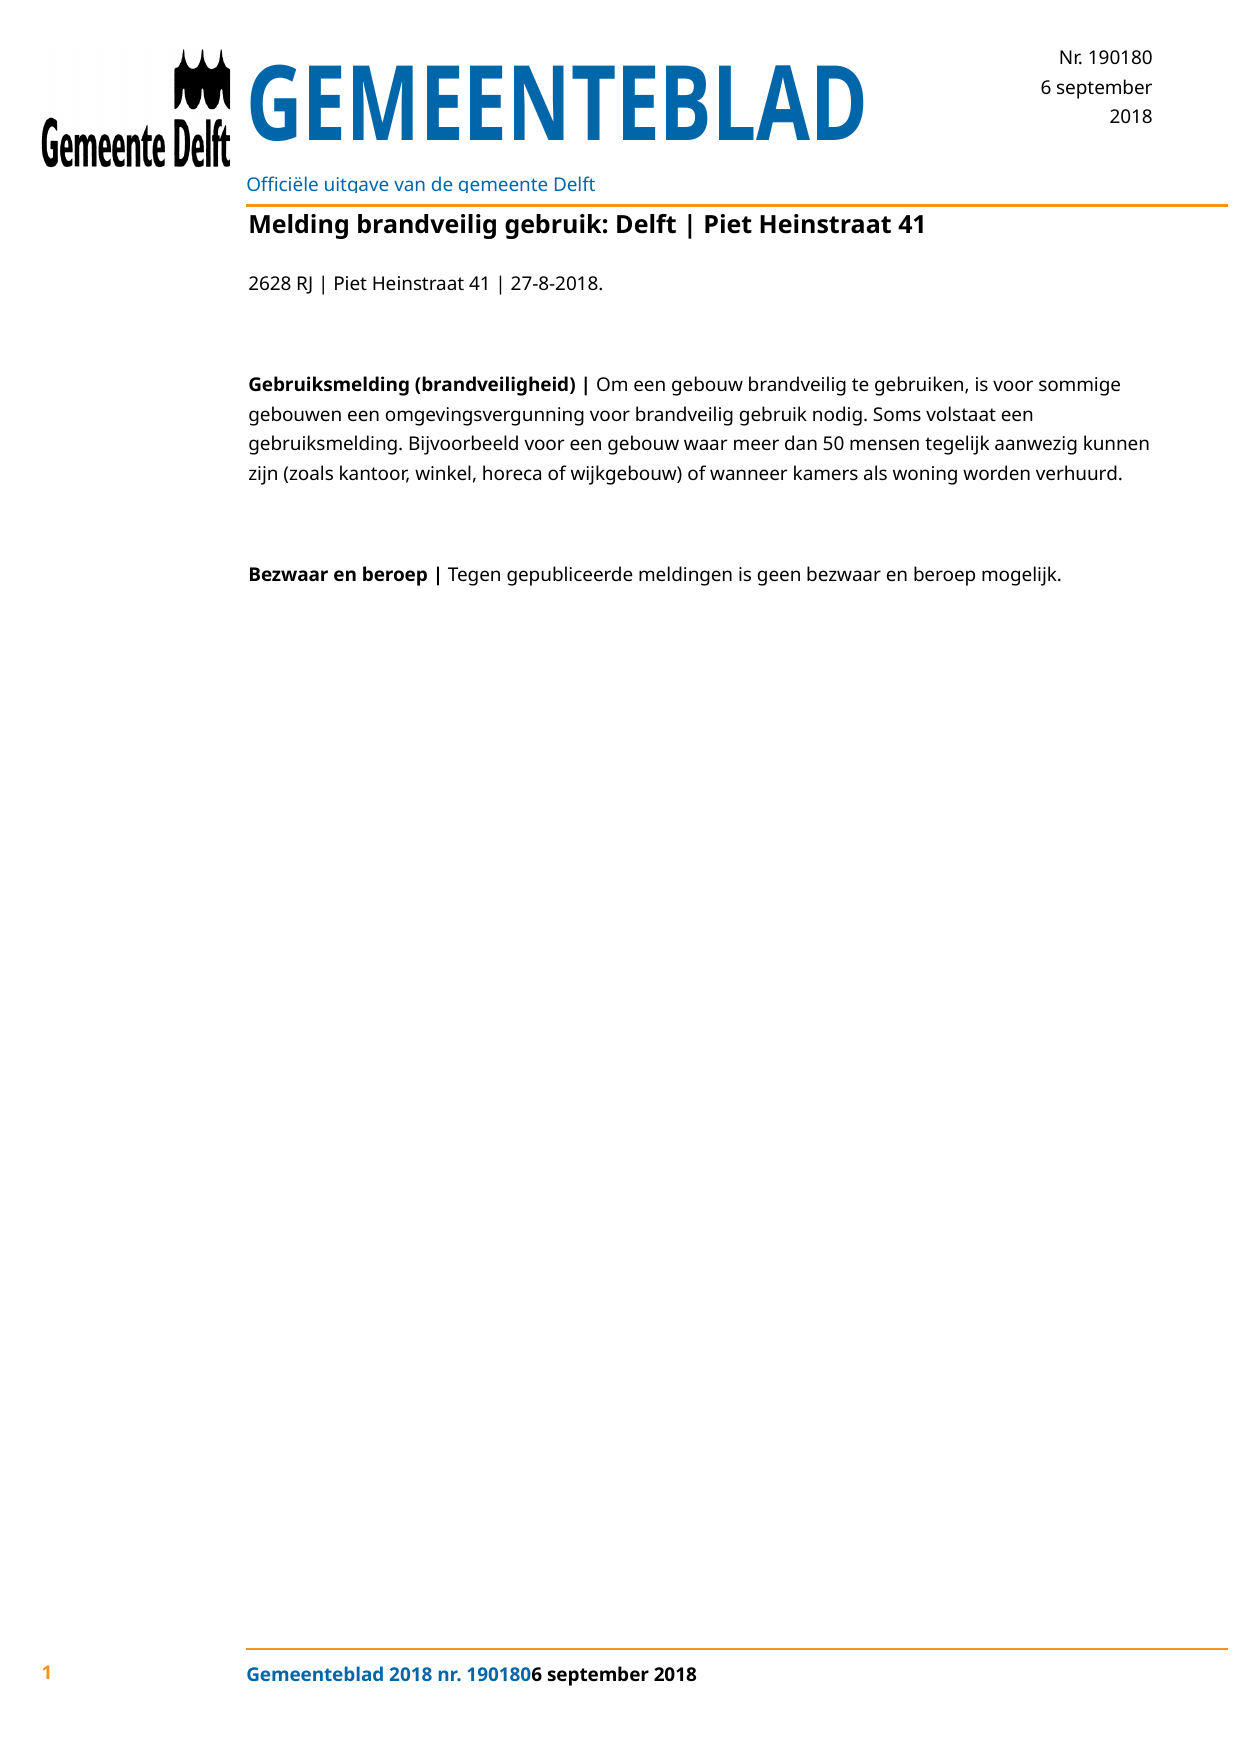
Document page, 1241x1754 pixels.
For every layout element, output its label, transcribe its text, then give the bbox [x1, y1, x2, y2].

text Bezwaar en beroep | Tegen gepubliceerde meldingen is geen bezwaar en beroep mogelijk. [248, 561, 1152, 586]
text 2628 RJ | Piet Heinstraat 41 | 27-8-2018. [248, 270, 1152, 296]
picture [41, 47, 231, 172]
text Melding brandveilig gebruik: Delft | Piet Heinstraat 41 [248, 207, 1152, 241]
text Gebruiksmelding (brandveiligheid) | Om een gebouw brandveilig te gebruiken, is voor sommige gebouwen een omgevingsvergunning voor brandveilig gebruik nodig. Soms volstaat een gebruiksmelding. Bijvoorbeeld voor een gebouw waar meer dan 50 mensen tegelijk aanwezig kunnen zijn (zoals kantoor, winkel, horeca of wijkgebouw) of wanneer kamers als woning worden verhuurd. [248, 371, 1152, 486]
